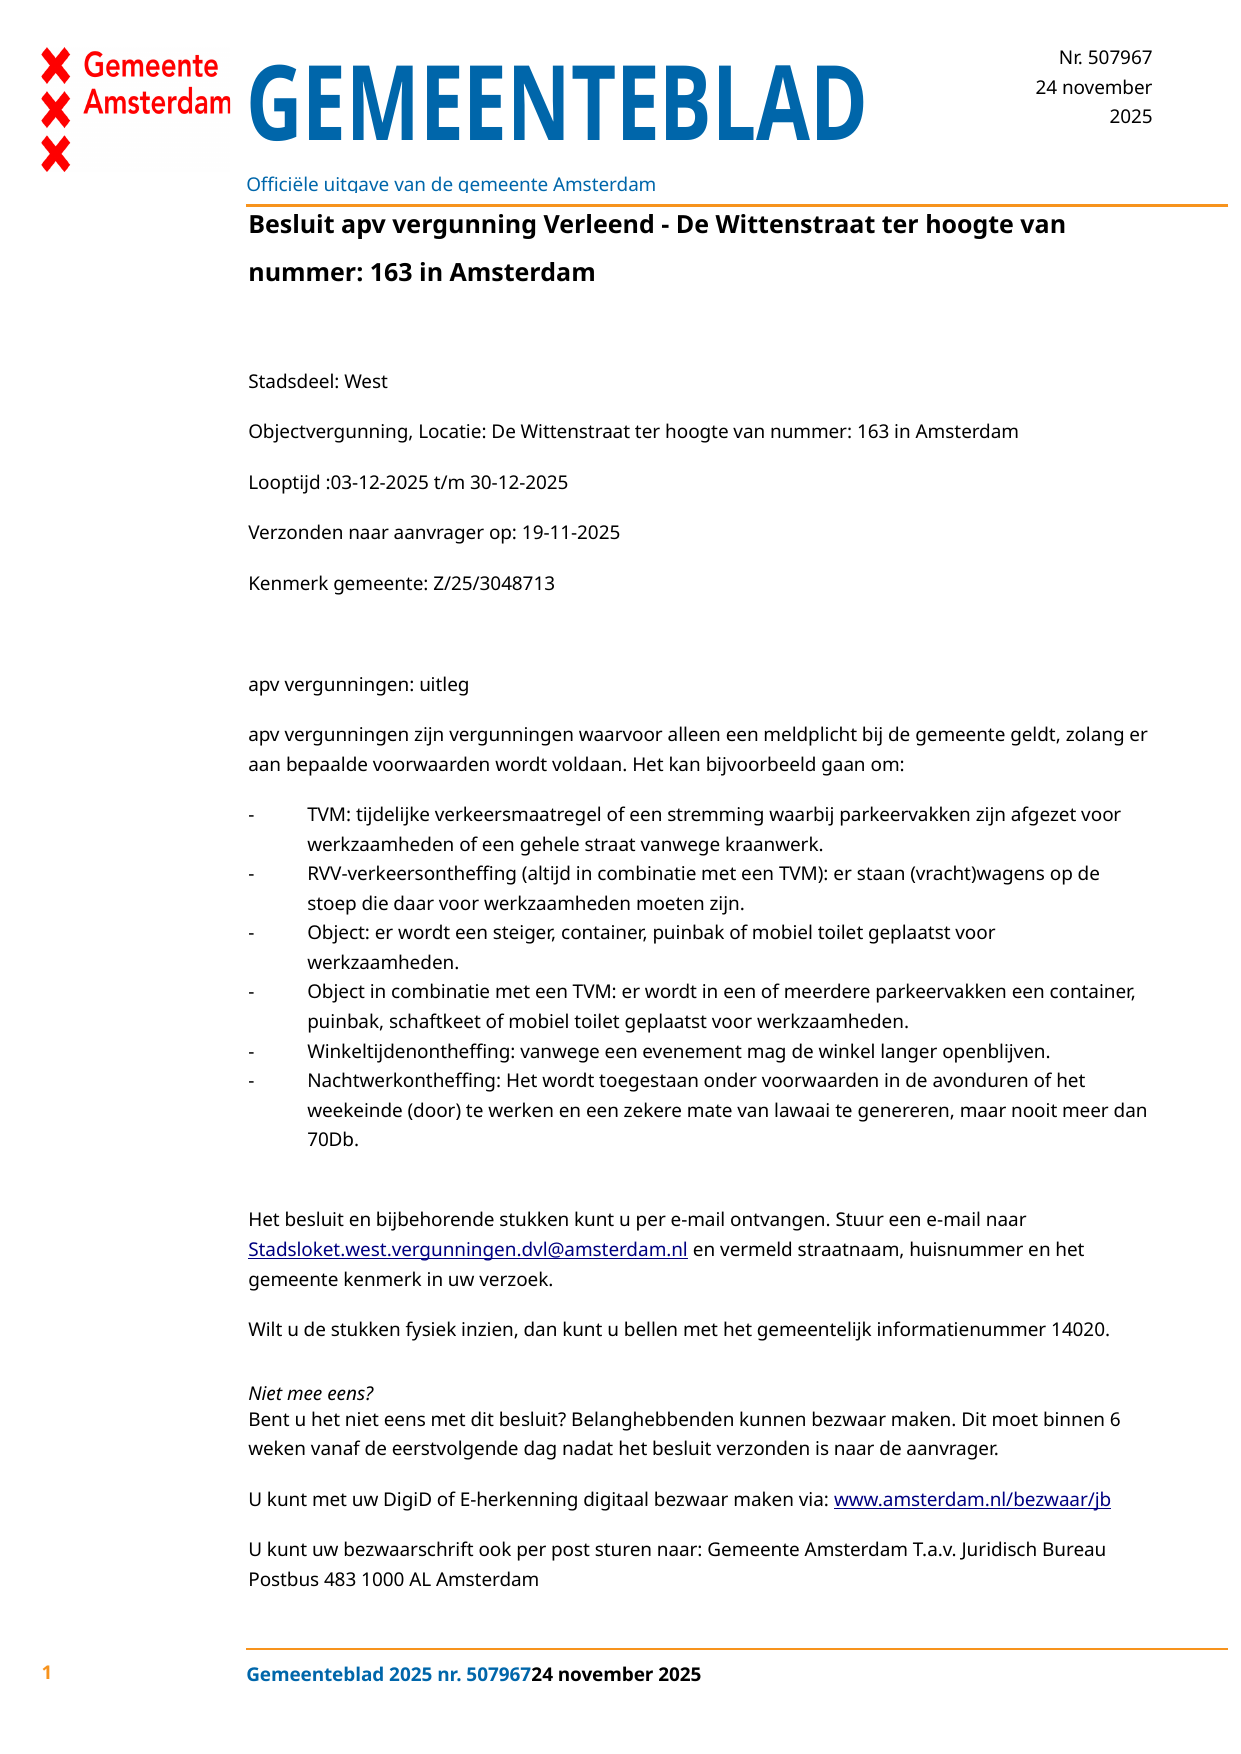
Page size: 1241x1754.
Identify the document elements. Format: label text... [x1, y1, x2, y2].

text apv vergunningen zijn vergunningen waarvoor alleen een meldplicht bij de gemeente geldt, zolang er aan bepaalde voorwaarden wordt voldaan. Het kan bijvoorbeeld gaan om: [248, 721, 1152, 777]
text Stadsdeel: West [248, 368, 1152, 394]
text Bent u het niet eens met dit besluit? Belanghebbenden kunnen bezwaar maken. Dit moet binnen 6 weken vanaf de eerstvolgende dag nadat het besluit verzonden is naar de aanvrager. [248, 1406, 1152, 1461]
text Looptijd :03-12-2025 t/m 30-12-2025 [248, 469, 1152, 495]
list Winkeltijdenontheffing: vanwege een evenement mag de winkel langer openblijven. [248, 1038, 1152, 1064]
text Wilt u de stukken fysiek inzien, dan kunt u bellen met het gemeentelijk informatienummer 14020. [248, 1316, 1152, 1342]
list Object in combinatie met een TVM: er wordt in een of meerdere parkeervakken een container, puinbak, schaftkeet of mobiel toilet geplaatst voor werkzaamheden. [248, 979, 1152, 1034]
text apv vergunningen: uitleg [248, 671, 1152, 697]
list Object: er wordt een steiger, container, puinbak of mobiel toilet geplaatst voor werkzaamheden. [248, 919, 1152, 975]
text U kunt uw bezwaarschrift ook per post sturen naar: Gemeente Amsterdam T.a.v. Juridisch Bureau Postbus 483 1000 AL Amsterdam [248, 1536, 1152, 1592]
list TVM: tijdelijke verkeersmaatregel of een stremming waarbij parkeervakken zijn afgezet voor werkzaamheden of een gehele straat vanwege kraanwerk. [248, 801, 1152, 857]
text Het besluit en bijbehorende stukken kunt u per e-mail ontvangen. Stuur een e-mail naar Stadsloket.west.vergunningen.dvl@amsterdam.nl en vermeld straatnaam, huisnummer en het gemeente kenmerk in uw verzoek. [248, 1207, 1152, 1292]
picture [41, 47, 231, 172]
list RVV-verkeersontheffing (altijd in combinatie met een TVM): er staan (vracht)wagens op de stoep die daar voor werkzaamheden moeten zijn. [248, 860, 1152, 916]
text Kenmerk gemeente: Z/25/3048713 [248, 570, 1152, 596]
text Niet mee eens? [248, 1380, 1152, 1406]
text Besluit apv vergunning Verleend - De Wittenstraat ter hoogte van nummer: 163 in Amsterdam [248, 207, 1152, 288]
text Verzonden naar aanvrager op: 19-11-2025 [248, 519, 1152, 545]
text Objectvergunning, Locatie: De Wittenstraat ter hoogte van nummer: 163 in Amsterdam [248, 419, 1152, 444]
list Nachtwerkontheffing: Het wordt toegestaan onder voorwaarden in de avonduren of het weekeinde (door) te werken en een zekere mate van lawaai te genereren, maar nooit meer dan 70Db. [248, 1067, 1152, 1152]
text U kunt met uw DigiD of E-herkenning digitaal bezwaar maken via: www.amsterdam.nl/bezwaar/jb [248, 1486, 1152, 1512]
